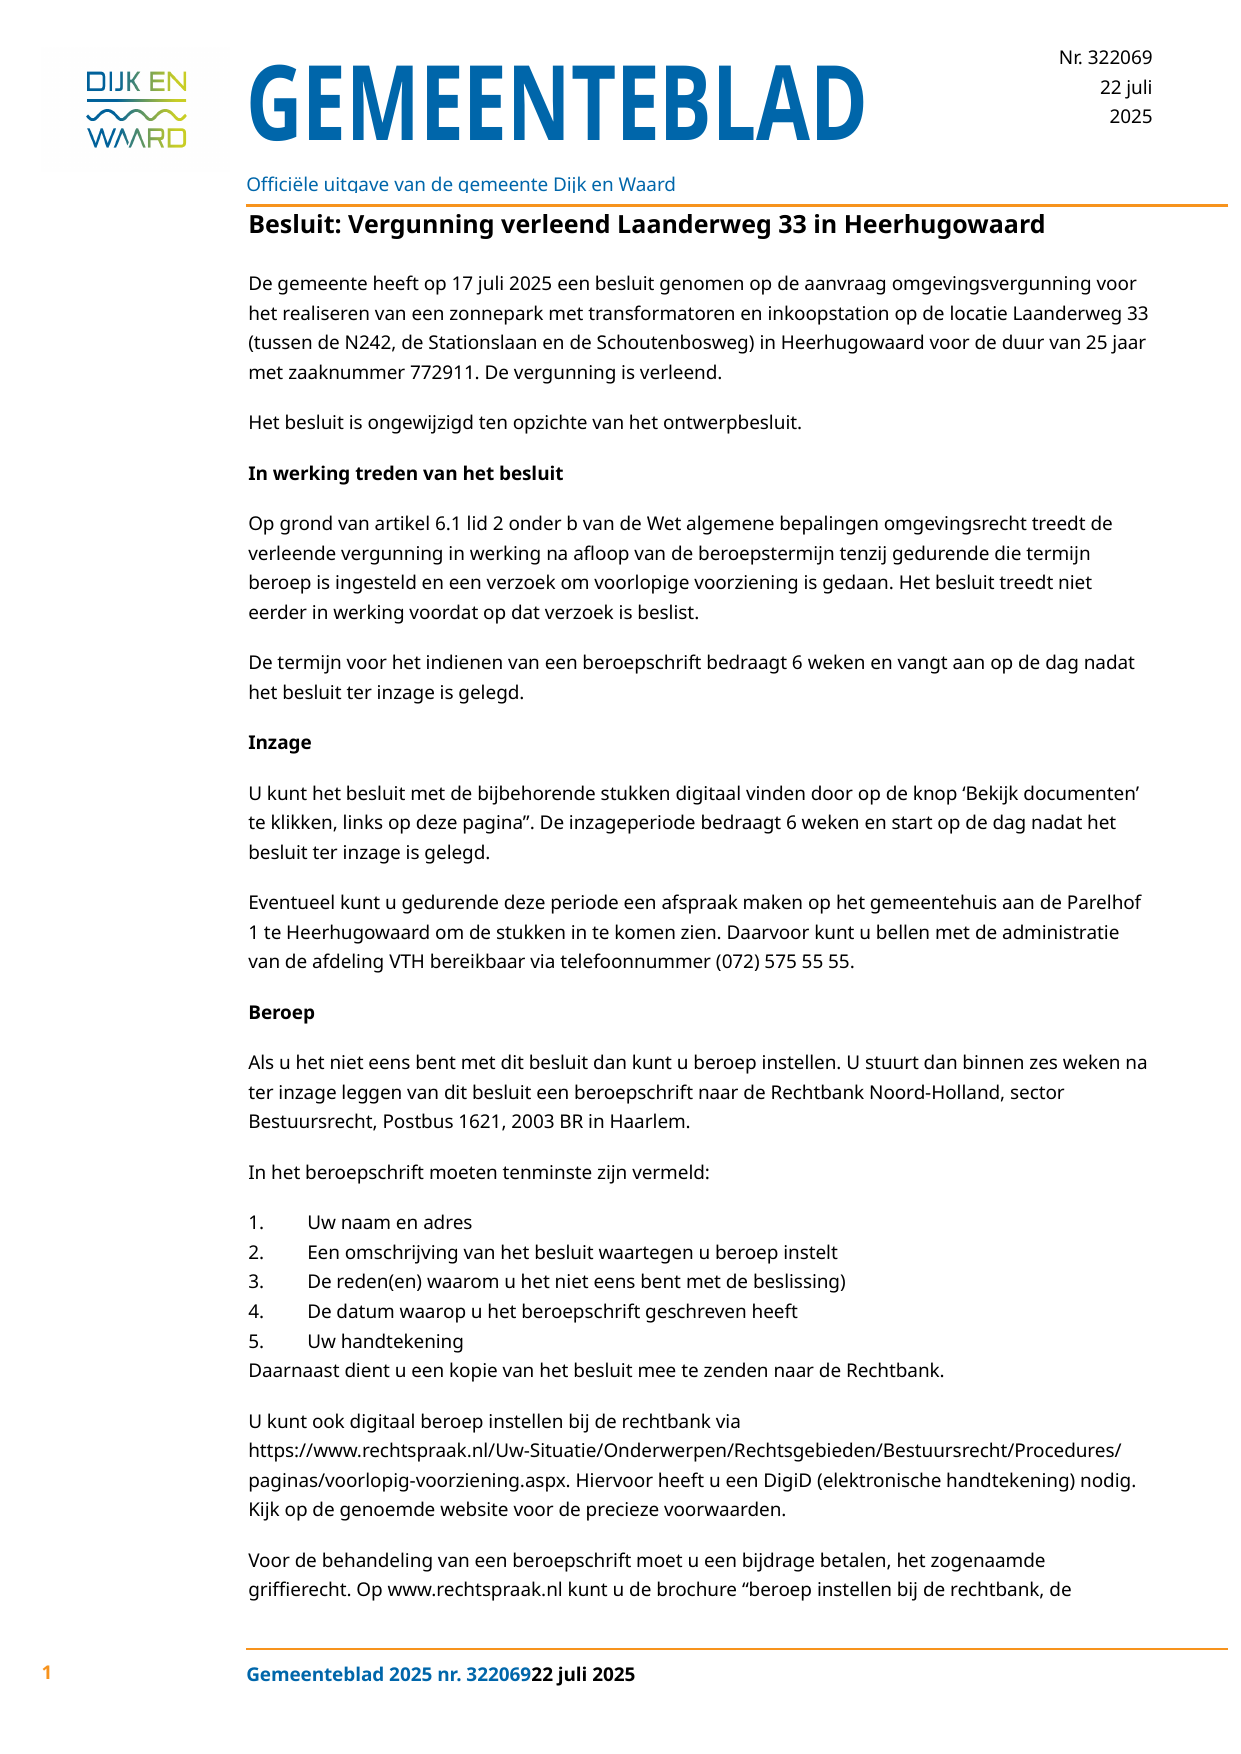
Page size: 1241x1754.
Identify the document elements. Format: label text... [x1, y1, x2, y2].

text De gemeente heeft op 17 juli 2025 een besluit genomen op de aanvraag omgevingsvergunning voor het realiseren van een zonnepark met transformatoren en inkoopstation op de locatie Laanderweg 33 (tussen de N242, de Stationslaan en de Schoutenbosweg) in Heerhugowaard voor de duur van 25 jaar met zaaknummer 772911. De vergunning is verleend. [248, 270, 1152, 385]
text U kunt het besluit met de bijbehorende stukken digitaal vinden door op de knop ‘Bekijk documenten’ te klikken, links op deze pagina”. De inzageperiode bedraagt 6 weken en start op de dag nadat het besluit ter inzage is gelegd. [248, 780, 1152, 865]
list De reden(en) waarom u het niet eens bent met de beslissing) [248, 1269, 1152, 1294]
text Eventueel kunt u gedurende deze periode een afspraak maken op het gemeentehuis aan de Parelhof 1 te Heerhugowaard om de stukken in te komen zien. Daarvoor kunt u bellen met de administratie van de afdeling VTH bereikbaar via telefoonnummer (072) 575 55 55. [248, 889, 1152, 974]
text In werking treden van het besluit [248, 460, 1152, 486]
text De termijn voor het indienen van een beroepschrift bedraagt 6 weken en vangt aan op de dag nadat het besluit ter inzage is gelegd. [248, 649, 1152, 705]
list Uw naam en adres [248, 1209, 1152, 1235]
text Het besluit is ongewijzigd ten opzichte van het ontwerpbesluit. [248, 409, 1152, 435]
picture [41, 47, 231, 172]
text Besluit: Vergunning verleend Laanderweg 33 in Heerhugowaard [248, 207, 1152, 241]
list Uw handtekening [248, 1328, 1152, 1353]
list Een omschrijving van het besluit waartegen u beroep instelt [248, 1239, 1152, 1265]
text U kunt ook digitaal beroep instellen bij de rechtbank via https://www.rechtspraak.nl/Uw-Situatie/Onderwerpen/Rechtsgebieden/Bestuursrecht/Procedures/paginas/voorlopig-voorziening.aspx. Hiervoor heeft u een DigiD (elektronische handtekening) nodig. Kijk op de genoemde website voor de precieze voorwaarden. [248, 1408, 1152, 1522]
text Beroep [248, 999, 1152, 1025]
text Daarnaast dient u een kopie van het besluit mee te zenden naar de Rechtbank. [248, 1357, 1152, 1383]
text Voor de behandeling van een beroepschrift moet u een bijdrage betalen, het zogenaamde griffierecht. Op www.rechtspraak.nl kunt u de brochure “beroep instellen bij de rechtbank, de [248, 1547, 1152, 1602]
text Inzage [248, 729, 1152, 755]
text Op grond van artikel 6.1 lid 2 onder b van de Wet algemene bepalingen omgevingsrecht treedt de verleende vergunning in werking na afloop van de beroepstermijn tenzij gedurende die termijn beroep is ingesteld en een verzoek om voorlopige voorziening is gedaan. Het besluit treedt niet eerder in werking voordat op dat verzoek is beslist. [248, 510, 1152, 625]
text In het beroepschrift moeten tenminste zijn vermeld: [248, 1159, 1152, 1185]
list De datum waarop u het beroepschrift geschreven heeft [248, 1298, 1152, 1324]
text Als u het niet eens bent met dit besluit dan kunt u beroep instellen. U stuurt dan binnen zes weken na ter inzage leggen van dit besluit een beroepschrift naar de Rechtbank Noord-Holland, sector Bestuursrecht, Postbus 1621, 2003 BR in Haarlem. [248, 1049, 1152, 1134]
